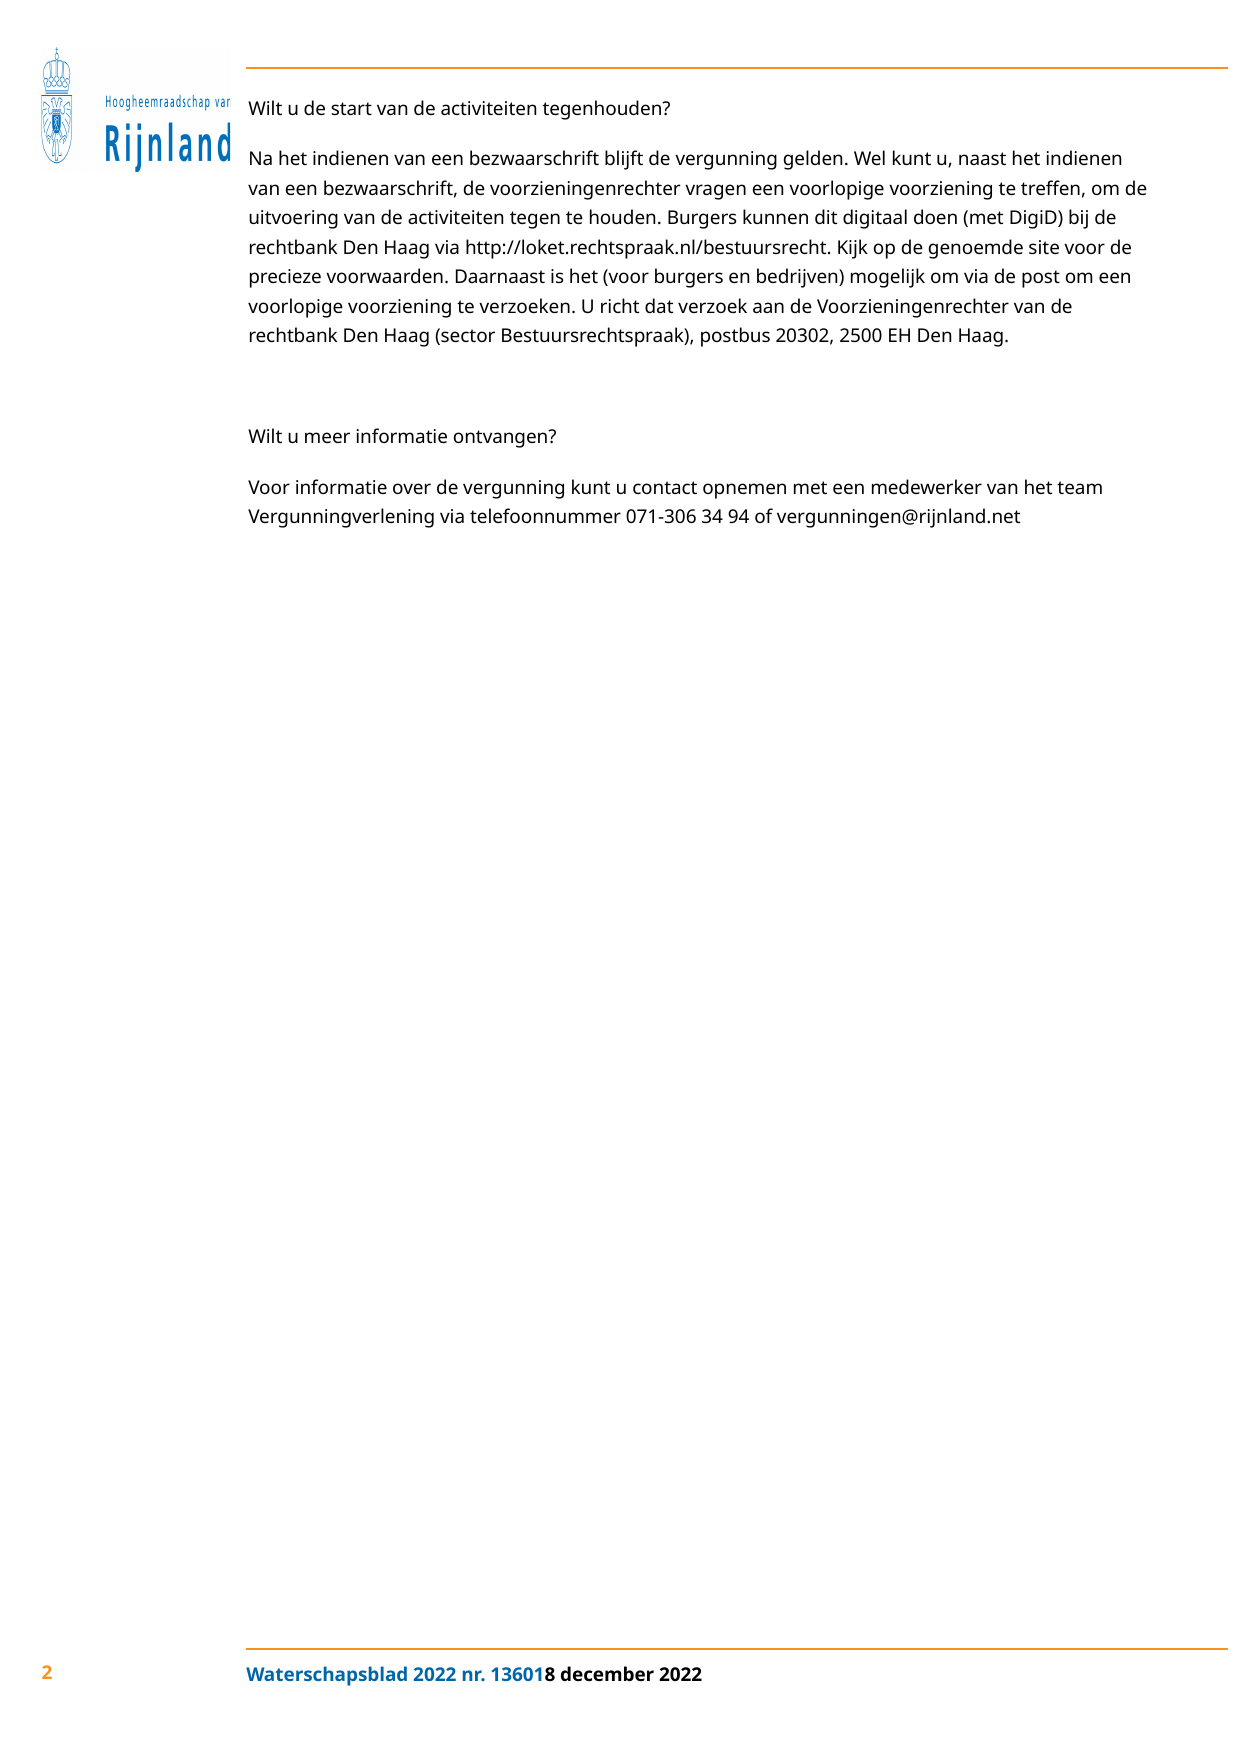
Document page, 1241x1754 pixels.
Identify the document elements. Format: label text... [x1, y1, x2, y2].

text Na het indienen van een bezwaarschrift blijft de vergunning gelden. Wel kunt u, naast het indienen van een bezwaarschrift, de voorzieningenrechter vragen een voorlopige voorziening te treffen, om de uitvoering van de activiteiten tegen te houden. Burgers kunnen dit digitaal doen (met DigiD) bij de rechtbank Den Haag via http://loket.rechtspraak.nl/bestuursrecht. Kijk op de genoemde site voor de precieze voorwaarden. Daarnaast is het (voor burgers en bedrijven) mogelijk om via de post om een voorlopige voorziening te verzoeken. U richt dat verzoek aan de Voorzieningenrechter van de rechtbank Den Haag (sector Bestuursrechtspraak), postbus 20302, 2500 EH Den Haag. [248, 145, 1152, 348]
text Voor informatie over de vergunning kunt u contact opnemen met een medewerker van het team Vergunningverlening via telefoonnummer 071-306 34 94 of vergunningen@rijnland.net [248, 474, 1152, 529]
picture [41, 47, 231, 172]
text Wilt u meer informatie ontvangen? [248, 423, 1152, 449]
text Wilt u de start van de activiteiten tegenhouden? [248, 95, 1152, 121]
